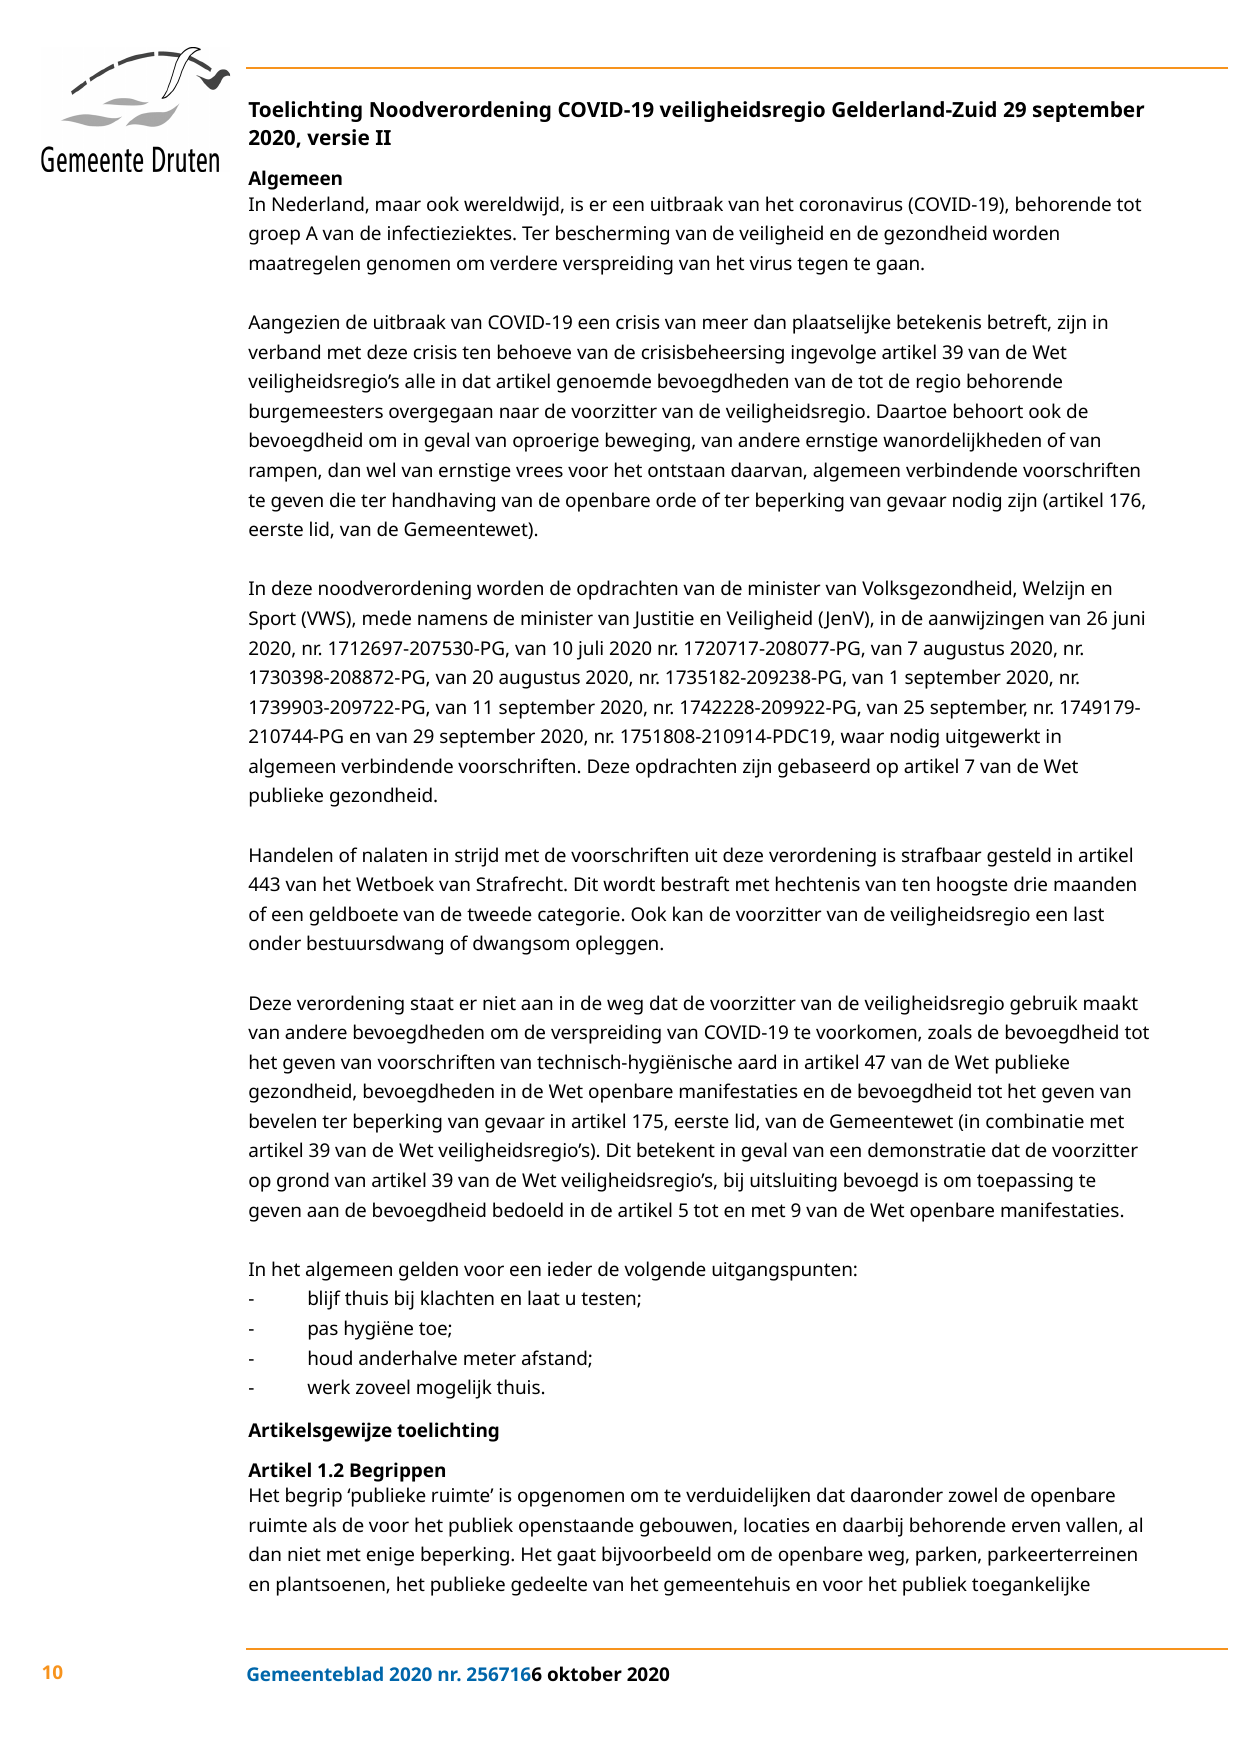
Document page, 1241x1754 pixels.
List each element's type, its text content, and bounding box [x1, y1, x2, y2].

text Algemeen [248, 165, 1152, 191]
list pas hygiëne toe; [248, 1315, 1152, 1341]
text Handelen of nalaten in strijd met de voorschriften uit deze verordening is strafbaar gesteld in artikel 443 van het Wetboek van Strafrecht. Dit wordt bestraft met hechtenis van ten hoogste drie maanden of een geldboete van de tweede categorie. Ook kan de voorzitter van de veiligheidsregio een last onder bestuursdwang of dwangsom opleggen. [248, 842, 1152, 956]
text Toelichting Noodverordening COVID-19 veiligheidsregio Gelderland-Zuid 29 september 2020, versie II [248, 95, 1152, 152]
text Artikel 1.2 Begrippen [248, 1457, 1152, 1482]
text In het algemeen gelden voor een ieder de volgende uitgangspunten: [248, 1256, 1152, 1282]
list houd anderhalve meter afstand; [248, 1345, 1152, 1371]
text Het begrip ‘publieke ruimte’ is opgenomen om te verduidelijken dat daaronder zowel de openbare ruimte als de voor het publiek openstaande gebouwen, locaties en daarbij behorende erven vallen, al dan niet met enige beperking. Het gaat bijvoorbeeld om de openbare weg, parken, parkeerterreinen en plantsoenen, het publieke gedeelte van het gemeentehuis en voor het publiek toegankelijke [248, 1482, 1152, 1597]
picture [41, 47, 231, 172]
list werk zoveel mogelijk thuis. [248, 1374, 1152, 1400]
text In Nederland, maar ook wereldwijd, is er een uitbraak van het coronavirus (COVID-19), behorende tot groep A van de infectieziektes. Ter bescherming van de veiligheid en de gezondheid worden maatregelen genomen om verdere verspreiding van het virus tegen te gaan. [248, 191, 1152, 276]
list blijf thuis bij klachten en laat u testen; [248, 1286, 1152, 1311]
text Deze verordening staat er niet aan in de weg dat de voorzitter van de veiligheidsregio gebruik maakt van andere bevoegdheden om de verspreiding van COVID-19 te voorkomen, zoals de bevoegdheid tot het geven van voorschriften van technisch-hygiënische aard in artikel 47 van de Wet publieke gezondheid, bevoegdheden in de Wet openbare manifestaties en de bevoegdheid tot het geven van bevelen ter beperking van gevaar in artikel 175, eerste lid, van de Gemeentewet (in combinatie met artikel 39 van de Wet veiligheidsregio’s). Dit betekent in geval van een demonstratie dat de voorzitter op grond van artikel 39 van de Wet veiligheidsregio’s, bij uitsluiting bevoegd is om toepassing te geven aan de bevoegdheid bedoeld in de artikel 5 tot en met 9 van de Wet openbare manifestaties. [248, 990, 1152, 1223]
text Artikelsgewijze toelichting [248, 1417, 1152, 1443]
text Aangezien de uitbraak van COVID-19 een crisis van meer dan plaatselijke betekenis betreft, zijn in verband met deze crisis ten behoeve van de crisisbeheersing ingevolge artikel 39 van de Wet veiligheidsregio’s alle in dat artikel genoemde bevoegdheden van de tot de regio behorende burgemeesters overgegaan naar de voorzitter van de veiligheidsregio. Daartoe behoort ook de bevoegdheid om in geval van oproerige beweging, van andere ernstige wanordelijkheden of van rampen, dan wel van ernstige vrees voor het ontstaan daarvan, algemeen verbindende voorschriften te geven die ter handhaving van de openbare orde of ter beperking van gevaar nodig zijn (artikel 176, eerste lid, van de Gemeentewet). [248, 309, 1152, 542]
text In deze noodverordening worden de opdrachten van de minister van Volksgezondheid, Welzijn en Sport (VWS), mede namens de minister van Justitie en Veiligheid (JenV), in de aanwijzingen van 26 juni 2020, nr. 1712697-207530-PG, van 10 juli 2020 nr. 1720717-208077-PG, van 7 augustus 2020, nr. 1730398-208872-PG, van 20 augustus 2020, nr. 1735182-209238-PG, van 1 september 2020, nr. 1739903-209722-PG, van 11 september 2020, nr. 1742228-209922-PG, van 25 september, nr. 1749179-210744-PG en van 29 september 2020, nr. 1751808-210914-PDC19, waar nodig uitgewerkt in algemeen verbindende voorschriften. Deze opdrachten zijn gebaseerd op artikel 7 van de Wet publieke gezondheid. [248, 576, 1152, 808]
